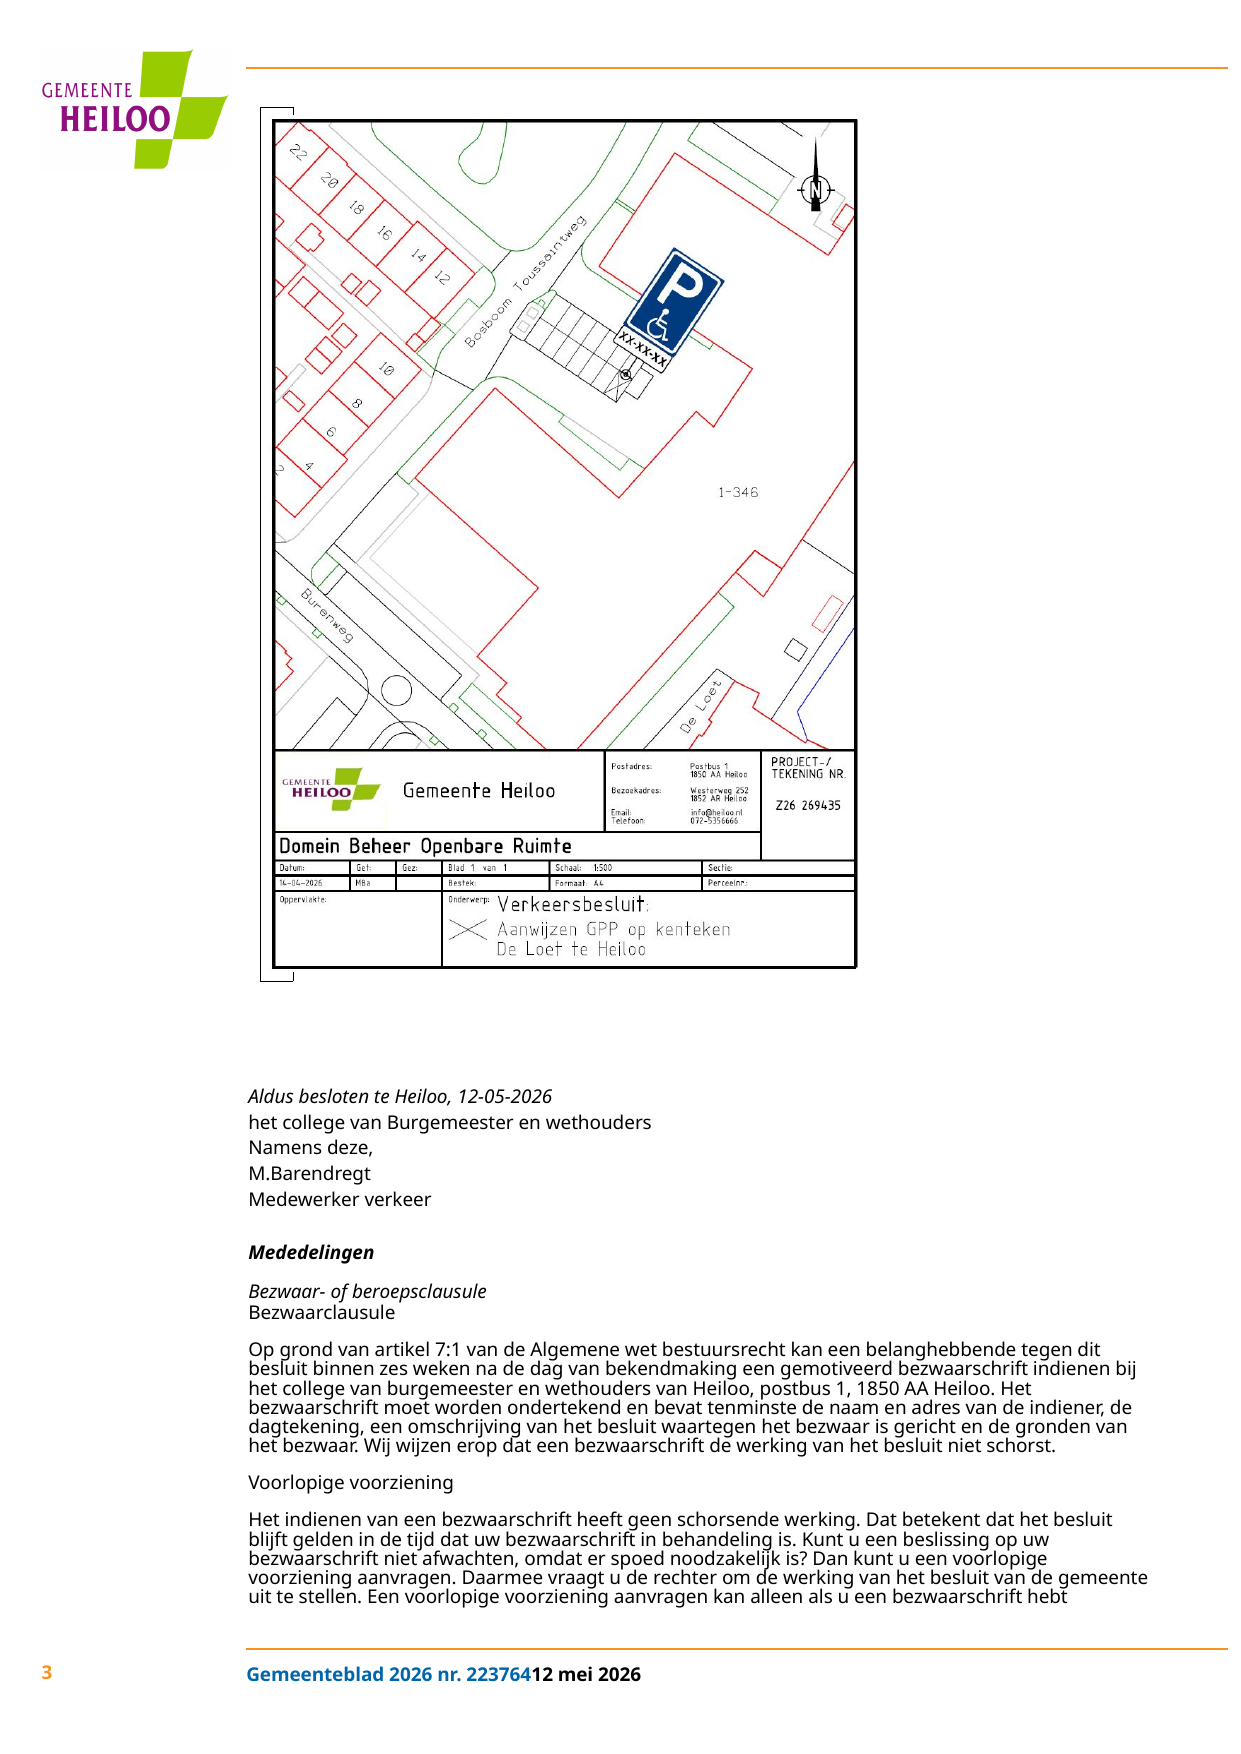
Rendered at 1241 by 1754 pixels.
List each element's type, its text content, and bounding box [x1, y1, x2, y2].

text Het indienen van een bezwaarschrift heeft geen schorsende werking. Dat betekent dat het besluit blijft gelden in de tijd dat uw bezwaarschrift in behandeling is. Kunt u een beslissing op uw bezwaarschrift niet afwachten, omdat er spoed noodzakelijk is? Dan kunt u een voorlopige voorziening aanvragen. Daarmee vraagt u de rechter om de werking van het besluit van de gemeente uit te stellen. Een voorlopige voorziening aanvragen kan alleen als u een bezwaarschrift hebt [248, 1511, 1152, 1608]
text Mededelingen [248, 1239, 1152, 1265]
text Aldus besloten te Heiloo, 12-05-2026 [248, 1083, 1152, 1109]
text Namens deze, [248, 1134, 1152, 1160]
picture [268, 115, 860, 972]
text Op grond van artikel 7:1 van de Algemene wet bestuursrecht kan een belanghebbende tegen dit besluit binnen zes weken na de dag van bekendmaking een gemotiveerd bezwaarschrift indienen bij het college van burgemeester en wethouders van Heiloo, postbus 1, 1850 AA Heiloo. Het bezwaarschrift moet worden ondertekend en bevat tenminste de naam en adres van de indiener, de dagtekening, een omschrijving van het besluit waartegen het bezwaar is gericht en de gronden van het bezwaar. Wij wijzen erop dat een bezwaarschrift de werking van het besluit niet schorst. [248, 1341, 1152, 1457]
text Bezwaarclausule [248, 1304, 1152, 1323]
text Voorlopige voorziening [248, 1474, 1152, 1493]
text M.Barendregt [248, 1160, 1152, 1186]
text Bezwaar- of beroepsclausule [248, 1278, 1152, 1304]
picture [41, 47, 231, 172]
text Medewerker verkeer [248, 1186, 1152, 1212]
text het college van Burgemeester en wethouders [248, 1109, 1152, 1134]
